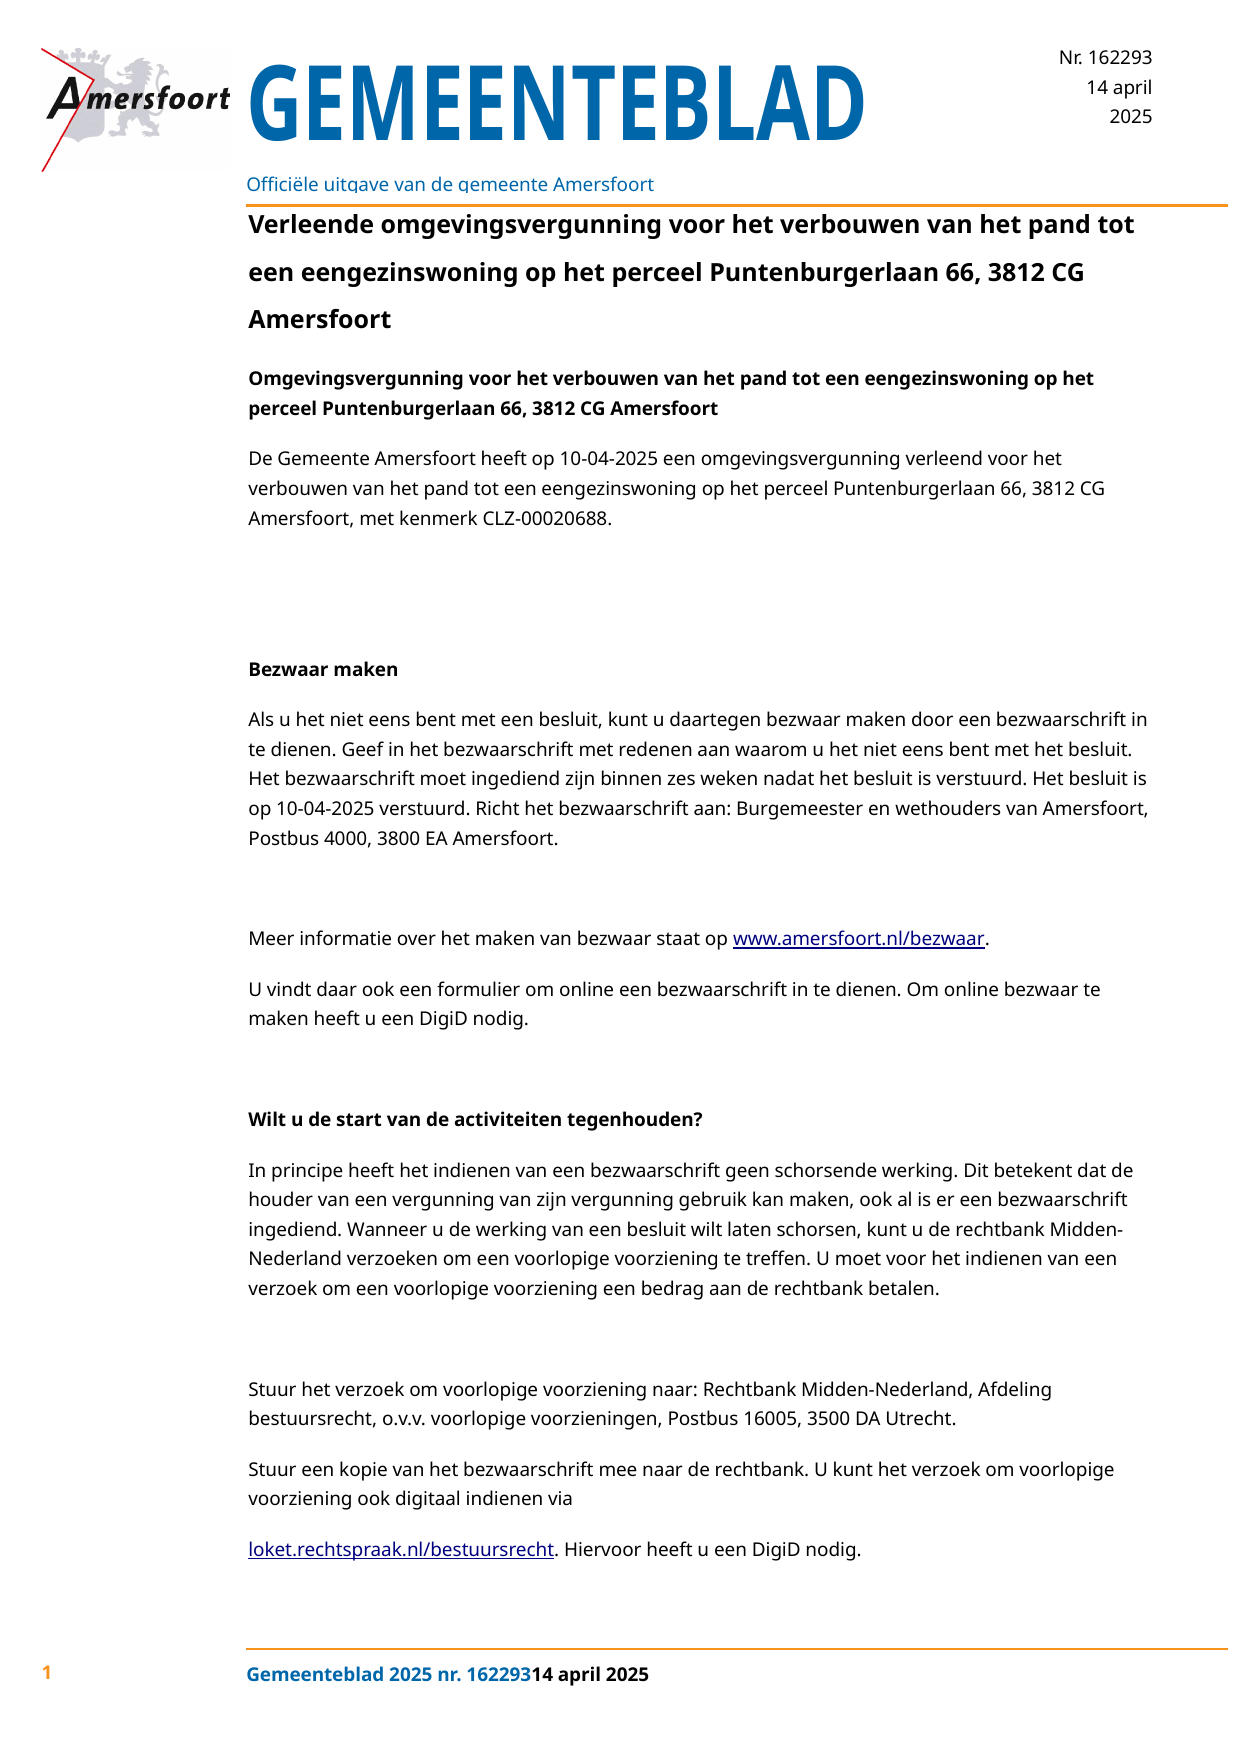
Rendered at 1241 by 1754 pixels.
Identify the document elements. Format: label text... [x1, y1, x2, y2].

text loket.rechtspraak.nl/bestuursrecht. Hiervoor heeft u een DigiD nodig. [248, 1536, 1152, 1562]
text De Gemeente Amersfoort heeft op 10-04-2025 een omgevingsvergunning verleend voor het verbouwen van het pand tot een eengezinswoning op het perceel Puntenburgerlaan 66, 3812 CG Amersfoort, met kenmerk CLZ-00020688. [248, 446, 1152, 530]
text Verleende omgevingsvergunning voor het verbouwen van het pand tot een eengezinswoning op het perceel Puntenburgerlaan 66, 3812 CG Amersfoort [248, 207, 1152, 336]
text Bezwaar maken [248, 656, 1152, 682]
text Meer informatie over het maken van bezwaar staat op www.amersfoort.nl/bezwaar. [248, 926, 1152, 951]
text In principe heeft het indienen van een bezwaarschrift geen schorsende werking. Dit betekent dat de houder van een vergunning van zijn vergunning gebruik kan maken, ook al is er een bezwaarschrift ingediend. Wanneer u de werking van een besluit wilt laten schorsen, kunt u de rechtbank Midden-Nederland verzoeken om een voorlopige voorziening te treffen. U moet voor het indienen van een verzoek om een voorlopige voorziening een bedrag aan de rechtbank betalen. [248, 1157, 1152, 1301]
text Omgevingsvergunning voor het verbouwen van het pand tot een eengezinswoning op het perceel Puntenburgerlaan 66, 3812 CG Amersfoort [248, 366, 1152, 421]
text Wilt u de start van de activiteiten tegenhouden? [248, 1106, 1152, 1132]
text Stuur een kopie van het bezwaarschrift mee naar de rechtbank. U kunt het verzoek om voorlopige voorziening ook digitaal indienen via [248, 1456, 1152, 1511]
text U vindt daar ook een formulier om online een bezwaarschrift in te dienen. Om online bezwaar te maken heeft u een DigiD nodig. [248, 976, 1152, 1031]
picture [41, 47, 231, 172]
text Stuur het verzoek om voorlopige voorziening naar: Rechtbank Midden-Nederland, Afdeling bestuursrecht, o.v.v. voorlopige voorzieningen, Postbus 16005, 3500 DA Utrecht. [248, 1376, 1152, 1431]
text Als u het niet eens bent met een besluit, kunt u daartegen bezwaar maken door een bezwaarschrift in te dienen. Geef in het bezwaarschrift met redenen aan waarom u het niet eens bent met het besluit. Het bezwaarschrift moet ingediend zijn binnen zes weken nadat het besluit is verstuurd. Het besluit is op 10-04-2025 verstuurd. Richt het bezwaarschrift aan: Burgemeester en wethouders van Amersfoort, Postbus 4000, 3800 EA Amersfoort. [248, 706, 1152, 850]
